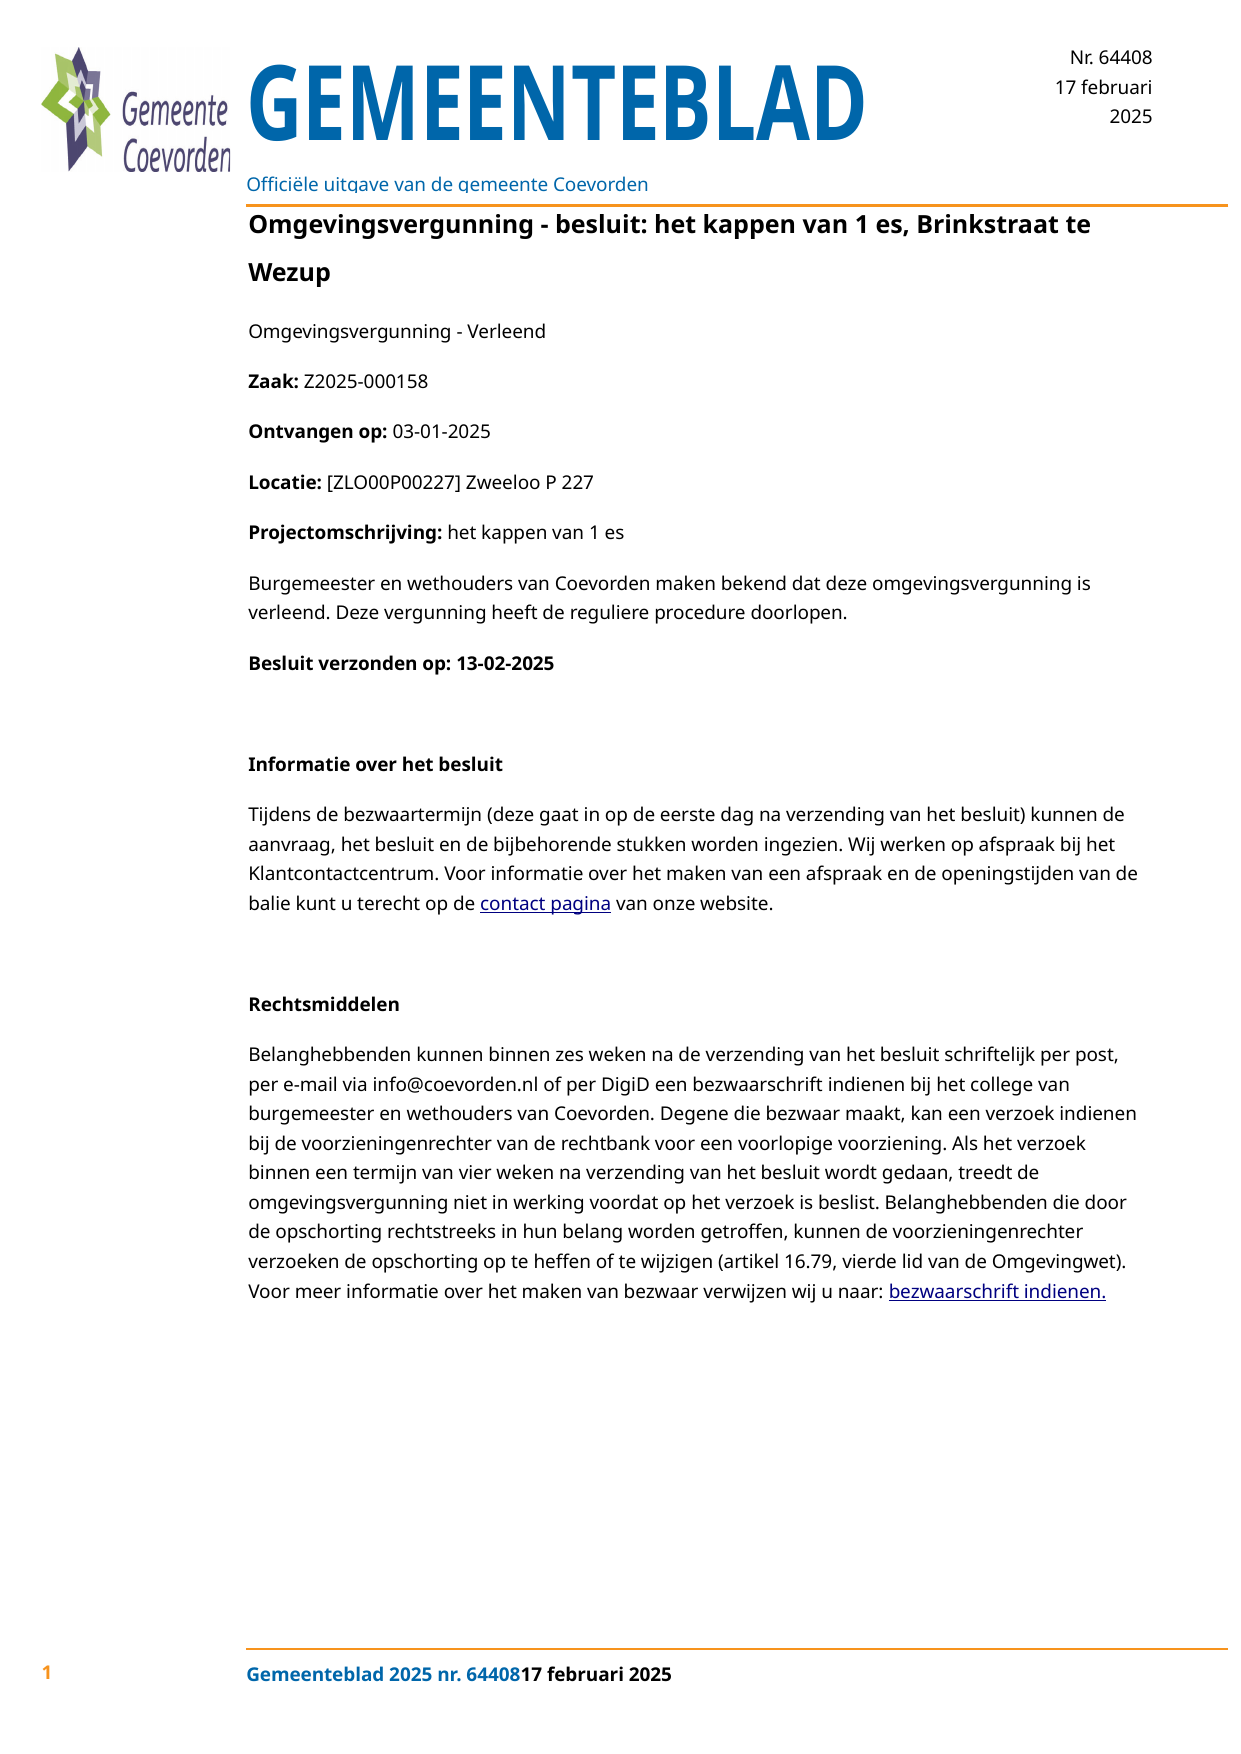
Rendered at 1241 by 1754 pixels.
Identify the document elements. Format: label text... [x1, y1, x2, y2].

text Belanghebbenden kunnen binnen zes weken na de verzending van het besluit schriftelijk per post, per e-mail via info@coevorden.nl of per DigiD een bezwaarschrift indienen bij het college van burgemeester en wethouders van Coevorden. Degene die bezwaar maakt, kan een verzoek indienen bij de voorzieningenrechter van de rechtbank voor een voorlopige voorziening. Als het verzoek binnen een termijn van vier weken na verzending van het besluit wordt gedaan, treedt de omgevingsvergunning niet in werking voordat op het verzoek is beslist. Belanghebbenden die door de opschorting rechtstreeks in hun belang worden getroffen, kunnen de voorzieningenrechter verzoeken de opschorting op te heffen of te wijzigen (artikel 16.79, vierde lid van de Omgevingwet). Voor meer informatie over het maken van bezwaar verwijzen wij u naar: bezwaarschrift indienen. [248, 1041, 1152, 1304]
text Tijdens de bezwaartermijn (deze gaat in op de eerste dag na verzending van het besluit) kunnen de aanvraag, het besluit en de bijbehorende stukken worden ingezien. Wij werken op afspraak bij het Klantcontactcentrum. Voor informatie over het maken van een afspraak en de openingstijden van de balie kunt u terecht op de contact pagina van onze website. [248, 801, 1152, 916]
text Burgemeester en wethouders van Coevorden maken bekend dat deze omgevingsvergunning is verleend. Deze vergunning heeft de reguliere procedure doorlopen. [248, 570, 1152, 625]
text Locatie: [ZLO00P00227] Zweeloo P 227 [248, 469, 1152, 495]
text Projectomschrijving: het kappen van 1 es [248, 519, 1152, 545]
text Rechtsmiddelen [248, 991, 1152, 1017]
text Besluit verzonden op: 13-02-2025 [248, 650, 1152, 676]
text Omgevingsvergunning - besluit: het kappen van 1 es, Brinkstraat te Wezup [248, 207, 1152, 288]
picture [41, 47, 231, 172]
text Omgevingsvergunning - Verleend [248, 318, 1152, 344]
text Ontvangen op: 03-01-2025 [248, 419, 1152, 444]
text Zaak: Z2025-000158 [248, 368, 1152, 394]
text Informatie over het besluit [248, 751, 1152, 777]
